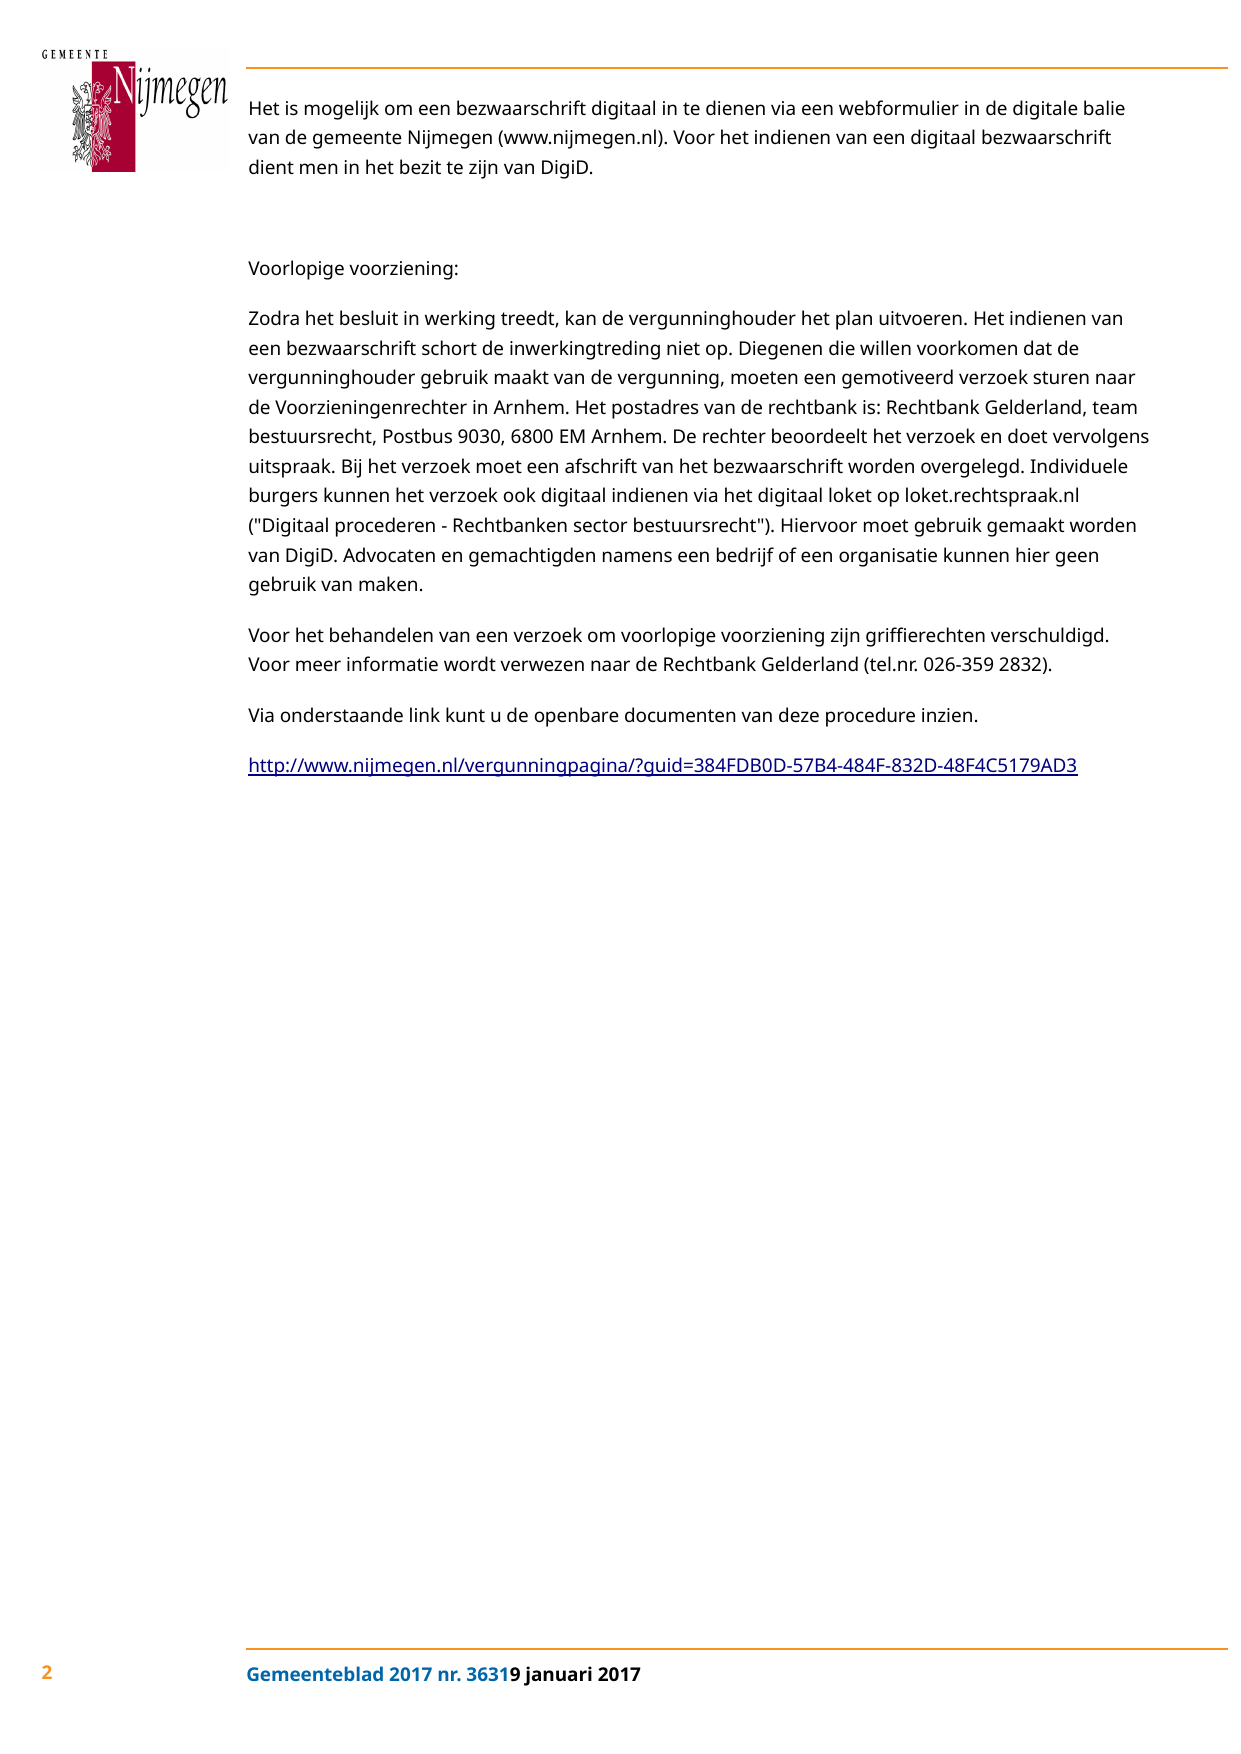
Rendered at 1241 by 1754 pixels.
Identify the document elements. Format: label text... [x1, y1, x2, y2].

text Via onderstaande link kunt u de openbare documenten van deze procedure inzien. [248, 702, 1152, 728]
text Het is mogelijk om een bezwaarschrift digitaal in te dienen via een webformulier in de digitale balie van de gemeente Nijmegen (www.nijmegen.nl). Voor het indienen van een digitaal bezwaarschrift dient men in het bezit te zijn van DigiD. [248, 95, 1152, 180]
picture [41, 47, 231, 172]
text Voorlopige voorziening: [248, 255, 1152, 281]
text Zodra het besluit in werking treedt, kan de vergunninghouder het plan uitvoeren. Het indienen van een bezwaarschrift schort de inwerkingtreding niet op. Diegenen die willen voorkomen dat de vergunninghouder gebruik maakt van de vergunning, moeten een gemotiveerd verzoek sturen naar de Voorzieningenrechter in Arnhem. Het postadres van de rechtbank is: Rechtbank Gelderland, team bestuursrecht, Postbus 9030, 6800 EM Arnhem. De rechter beoordeelt het verzoek en doet vervolgens uitspraak. Bij het verzoek moet een afschrift van het bezwaarschrift worden overgelegd. Individuele burgers kunnen het verzoek ook digitaal indienen via het digitaal loket op loket.rechtspraak.nl ("Digitaal procederen - Rechtbanken sector bestuursrecht"). Hiervoor moet gebruik gemaakt worden van DigiD. Advocaten en gemachtigden namens een bedrijf of een organisatie kunnen hier geen gebruik van maken. [248, 305, 1152, 597]
text http://www.nijmegen.nl/vergunningpagina/?guid=384FDB0D-57B4-484F-832D-48F4C5179AD3 [248, 752, 1152, 778]
text Voor het behandelen van een verzoek om voorlopige voorziening zijn griffierechten verschuldigd. Voor meer informatie wordt verwezen naar de Rechtbank Gelderland (tel.nr. 026-359 2832). [248, 622, 1152, 677]
